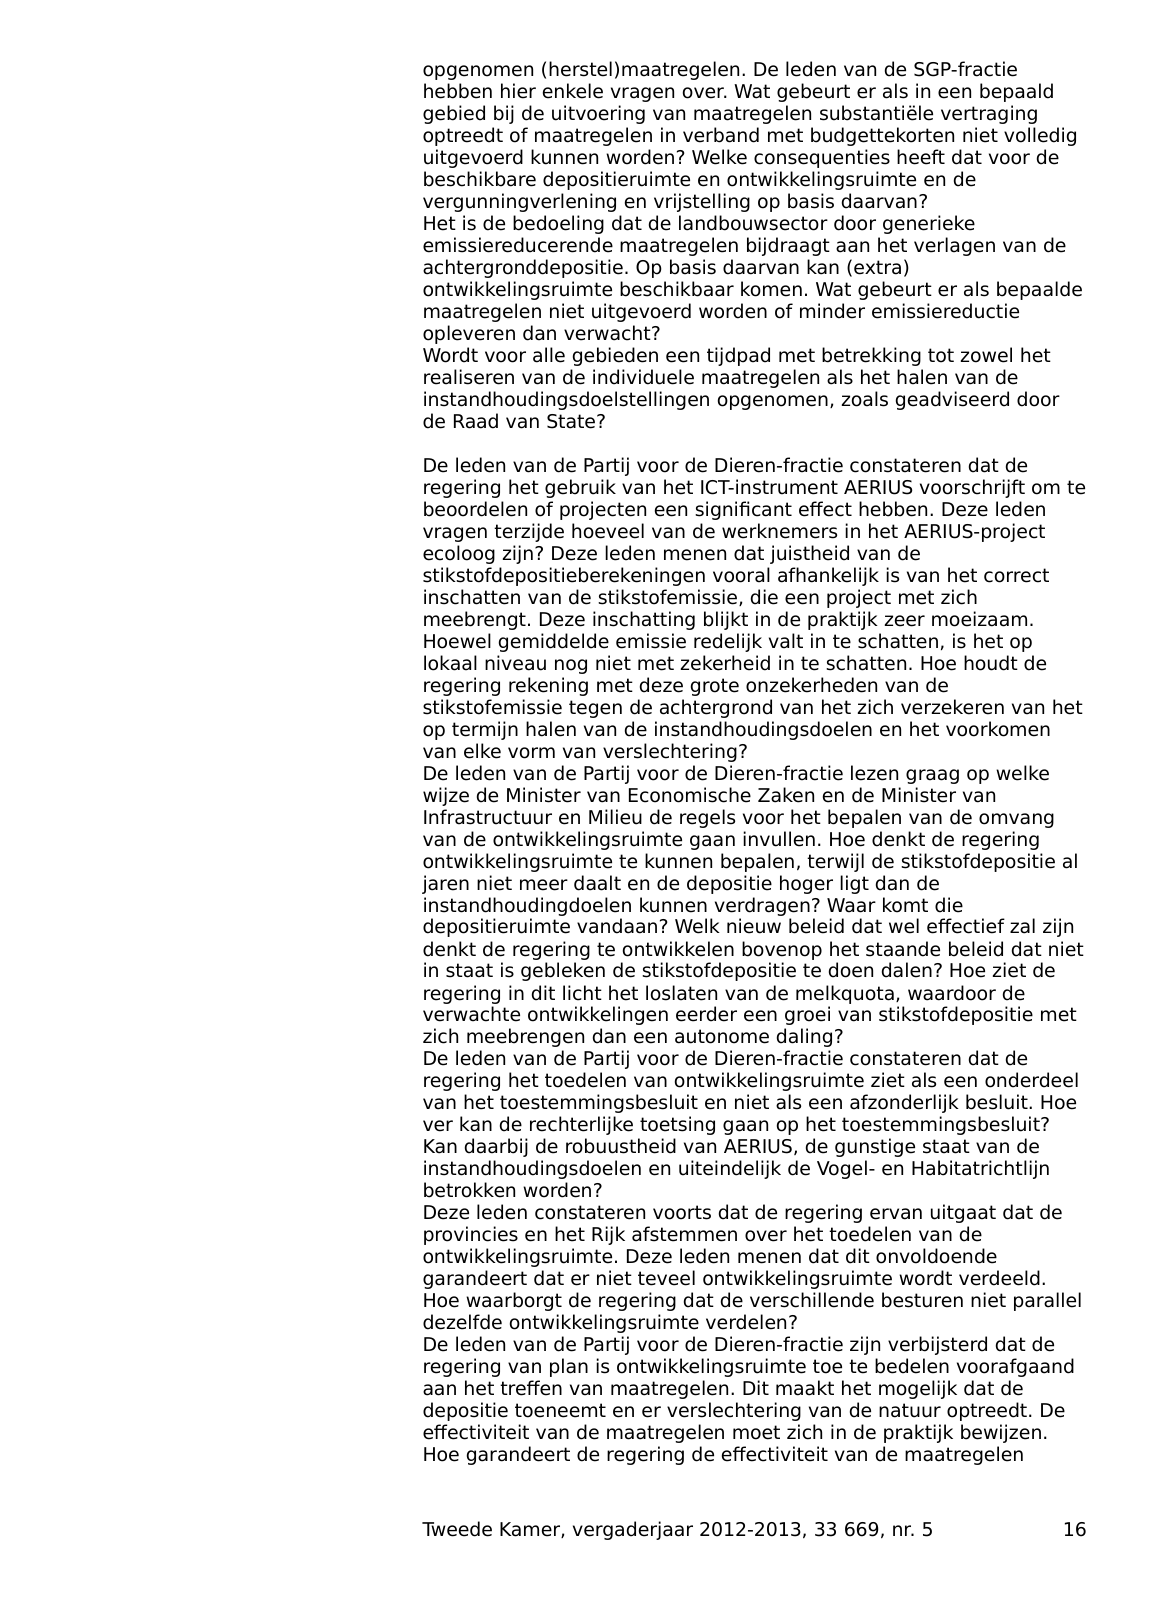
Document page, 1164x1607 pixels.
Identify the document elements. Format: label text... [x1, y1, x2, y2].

text opgenomen (herstel)maatregelen. De leden van de SGP-fractie hebben hier enkele vragen over. Wat gebeurt er als in een bepaald gebied bij de uitvoering van maatregelen substantiële vertraging optreedt of maatregelen in verband met budgettekorten niet volledig uitgevoerd kunnen worden? Welke consequenties heeft dat voor de beschikbare depositieruimte en ontwikkelingsruimte en de vergunningverlening en vrijstelling op basis daarvan? [422, 59, 1087, 213]
text De leden van de Partij voor de Dieren-fractie constateren dat de regering het gebruik van het ICT-instrument AERIUS voorschrijft om te beoordelen of projecten een significant effect hebben. Deze leden vragen terzijde hoeveel van de werknemers in het AERIUS-project ecoloog zijn? Deze leden menen dat juistheid van de stikstofdepositieberekeningen vooral afhankelijk is van het correct inschatten van de stikstofemissie, die een project met zich meebrengt. Deze inschatting blijkt in de praktijk zeer moeizaam. Hoewel gemiddelde emissie redelijk valt in te schatten, is het op lokaal niveau nog niet met zekerheid in te schatten. Hoe houdt de regering rekening met deze grote onzekerheden van de stikstofemissie tegen de achtergrond van het zich verzekeren van het op termijn halen van de instandhoudingsdoelen en het voorkomen van elke vorm van verslechtering? [422, 455, 1087, 763]
text Deze leden constateren voorts dat de regering ervan uitgaat dat de provincies en het Rijk afstemmen over het toedelen van de ontwikkelingsruimte. Deze leden menen dat dit onvoldoende garandeert dat er niet teveel ontwikkelingsruimte wordt verdeeld. Hoe waarborgt de regering dat de verschillende besturen niet parallel dezelfde ontwikkelingsruimte verdelen? [422, 1202, 1087, 1334]
text Wordt voor alle gebieden een tijdpad met betrekking tot zowel het realiseren van de individuele maatregelen als het halen van de instandhoudingsdoelstellingen opgenomen, zoals geadviseerd door de Raad van State? [422, 345, 1087, 433]
text De leden van de Partij voor de Dieren-fractie zijn verbijsterd dat de regering van plan is ontwikkelingsruimte toe te bedelen voorafgaand aan het treffen van maatregelen. Dit maakt het mogelijk dat de depositie toeneemt en er verslechtering van de natuur optreedt. De effectiviteit van de maatregelen moet zich in de praktijk bewijzen. Hoe garandeert de regering de effectiviteit van de maatregelen [422, 1334, 1087, 1466]
text De leden van de Partij voor de Dieren-fractie constateren dat de regering het toedelen van ontwikkelingsruimte ziet als een onderdeel van het toestemmingsbesluit en niet als een afzonderlijk besluit. Hoe ver kan de rechterlijke toetsing gaan op het toestemmingsbesluit? Kan daarbij de robuustheid van AERIUS, de gunstige staat van de instandhoudingsdoelen en uiteindelijk de Vogel- en Habitatrichtlijn betrokken worden? [422, 1048, 1087, 1202]
text De leden van de Partij voor de Dieren-fractie lezen graag op welke wijze de Minister van Economische Zaken en de Minister van Infrastructuur en Milieu de regels voor het bepalen van de omvang van de ontwikkelingsruimte gaan invullen. Hoe denkt de regering ontwikkelingsruimte te kunnen bepalen, terwijl de stikstofdepositie al jaren niet meer daalt en de depositie hoger ligt dan de instandhoudingdoelen kunnen verdragen? Waar komt die depositieruimte vandaan? Welk nieuw beleid dat wel effectief zal zijn denkt de regering te ontwikkelen bovenop het staande beleid dat niet in staat is gebleken de stikstofdepositie te doen dalen? Hoe ziet de regering in dit licht het loslaten van de melkquota, waardoor de verwachte ontwikkelingen eerder een groei van stikstofdepositie met zich meebrengen dan een autonome daling? [422, 763, 1087, 1048]
text Het is de bedoeling dat de landbouwsector door generieke emissiereducerende maatregelen bijdraagt aan het verlagen van de achtergronddepositie. Op basis daarvan kan (extra) ontwikkelingsruimte beschikbaar komen. Wat gebeurt er als bepaalde maatregelen niet uitgevoerd worden of minder emissiereductie opleveren dan verwacht? [422, 213, 1087, 345]
